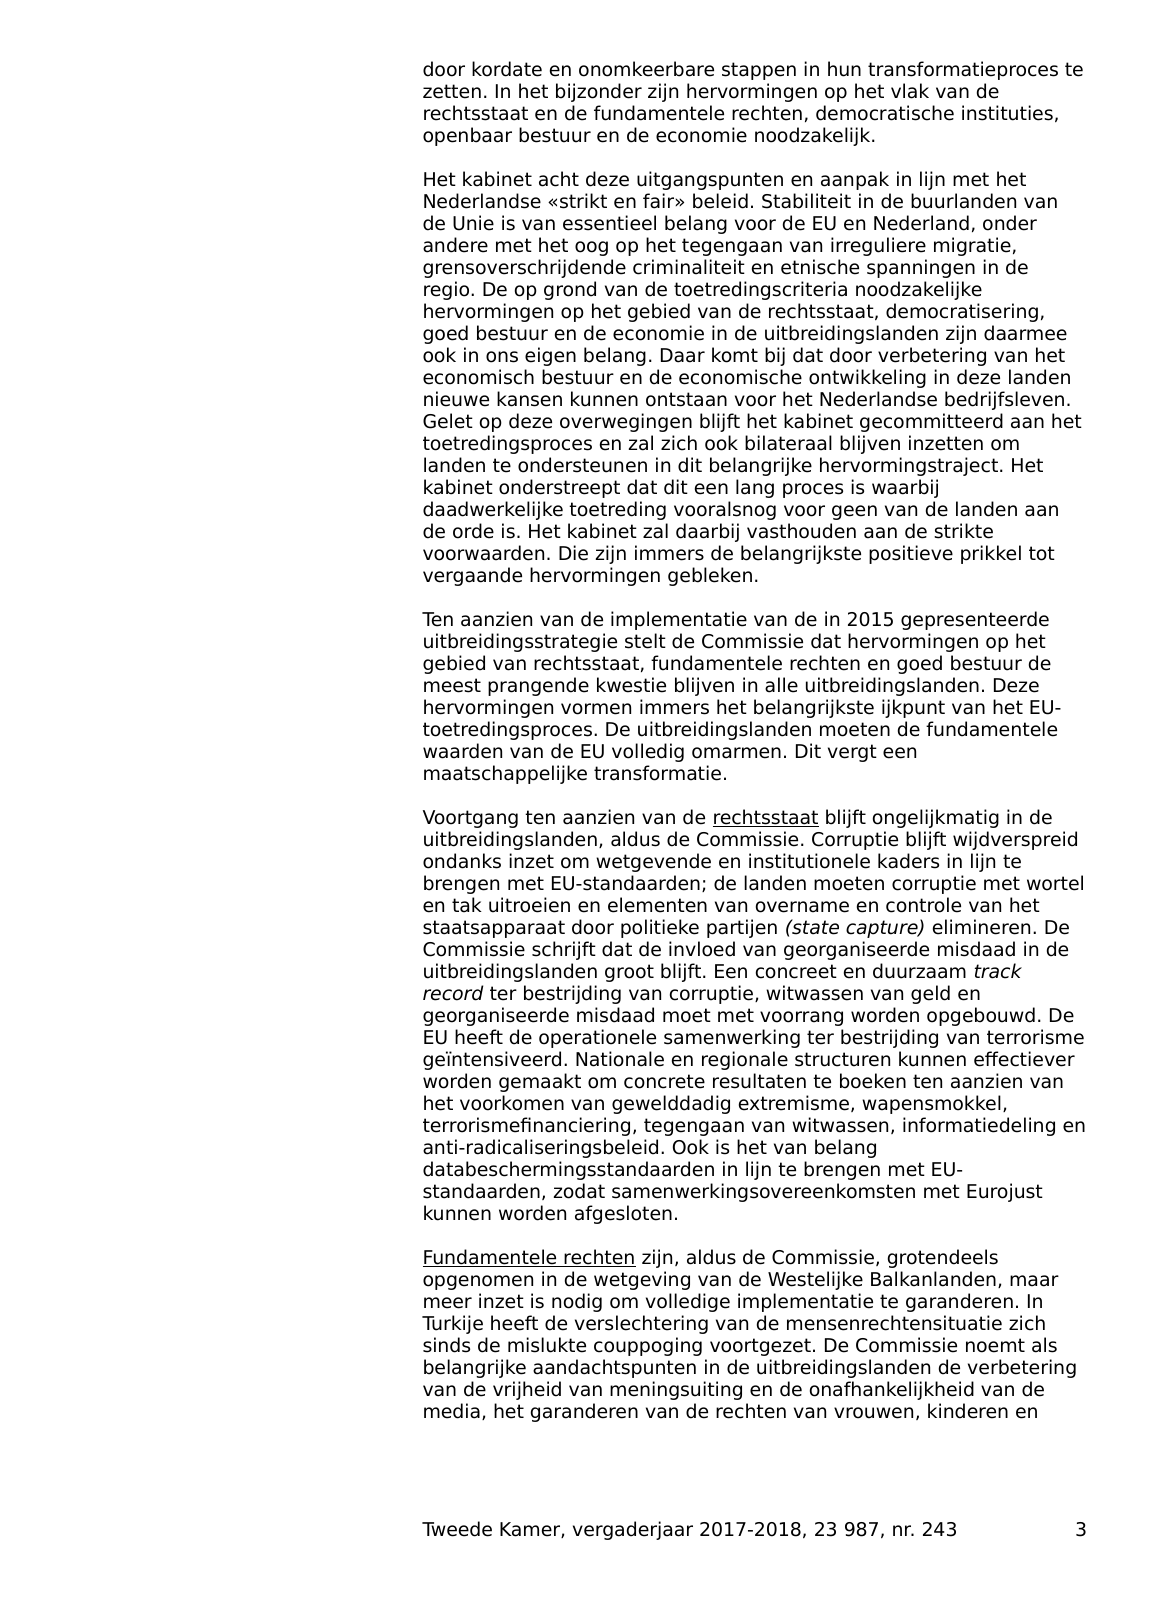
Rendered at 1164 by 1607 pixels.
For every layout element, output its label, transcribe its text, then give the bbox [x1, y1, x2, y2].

text Het kabinet acht deze uitgangspunten en aanpak in lijn met het Nederlandse «strikt en fair» beleid. Stabiliteit in de buurlanden van de Unie is van essentieel belang voor de EU en Nederland, onder andere met het oog op het tegengaan van irreguliere migratie, grensoverschrijdende criminaliteit en etnische spanningen in de regio. De op grond van de toetredingscriteria noodzakelijke hervormingen op het gebied van de rechtsstaat, democratisering, goed bestuur en de economie in de uitbreidingslanden zijn daarmee ook in ons eigen belang. Daar komt bij dat door verbetering van het economisch bestuur en de economische ontwikkeling in deze landen nieuwe kansen kunnen ontstaan voor het Nederlandse bedrijfsleven. Gelet op deze overwegingen blijft het kabinet gecommitteerd aan het toetredingsproces en zal zich ook bilateraal blijven inzetten om landen te ondersteunen in dit belangrijke hervormingstraject. Het kabinet onderstreept dat dit een lang proces is waarbij daadwerkelijke toetreding vooralsnog voor geen van de landen aan de orde is. Het kabinet zal daarbij vasthouden aan de strikte voorwaarden. Die zijn immers de belangrijkste positieve prikkel tot vergaande hervormingen gebleken. [422, 169, 1087, 587]
text Ten aanzien van de implementatie van de in 2015 gepresenteerde uitbreidingsstrategie stelt de Commissie dat hervormingen op het gebied van rechtsstaat, fundamentele rechten en goed bestuur de meest prangende kwestie blijven in alle uitbreidingslanden. Deze hervormingen vormen immers het belangrijkste ijkpunt van het EU-toetredingsproces. De uitbreidingslanden moeten de fundamentele waarden van de EU volledig omarmen. Dit vergt een maatschappelijke transformatie. [422, 609, 1087, 785]
text Fundamentele rechten zijn, aldus de Commissie, grotendeels opgenomen in de wetgeving van de Westelijke Balkanlanden, maar meer inzet is nodig om volledige implementatie te garanderen. In Turkije heeft de verslechtering van de mensenrechtensituatie zich sinds de mislukte couppoging voortgezet. De Commissie noemt als belangrijke aandachtspunten in de uitbreidingslanden de verbetering van de vrijheid van meningsuiting en de onafhankelijkheid van de media, het garanderen van de rechten van vrouwen, kinderen en [422, 1247, 1087, 1423]
text Voortgang ten aanzien van de rechtsstaat blijft ongelijkmatig in de uitbreidingslanden, aldus de Commissie. Corruptie blijft wijdverspreid ondanks inzet om wetgevende en institutionele kaders in lijn te brengen met EU-standaarden; de landen moeten corruptie met wortel en tak uitroeien en elementen van overname en controle van het staatsapparaat door politieke partijen (state capture) elimineren. De Commissie schrijft dat de invloed van georganiseerde misdaad in de uitbreidingslanden groot blijft. Een concreet en duurzaam track record ter bestrijding van corruptie, witwassen van geld en georganiseerde misdaad moet met voorrang worden opgebouwd. De EU heeft de operationele samenwerking ter bestrijding van terrorisme geïntensiveerd. Nationale en regionale structuren kunnen effectiever worden gemaakt om concrete resultaten te boeken ten aanzien van het voorkomen van gewelddadig extremisme, wapensmokkel, terrorismefinanciering, tegengaan van witwassen, informatiedeling en anti-radicaliseringsbeleid. Ook is het van belang databeschermingsstandaarden in lijn te brengen met EU-standaarden, zodat samenwerkingsovereenkomsten met Eurojust kunnen worden afgesloten. [422, 807, 1087, 1224]
text door kordate en onomkeerbare stappen in hun transformatieproces te zetten. In het bijzonder zijn hervormingen op het vlak van de rechtsstaat en de fundamentele rechten, democratische instituties, openbaar bestuur en de economie noodzakelijk. [422, 59, 1087, 147]
